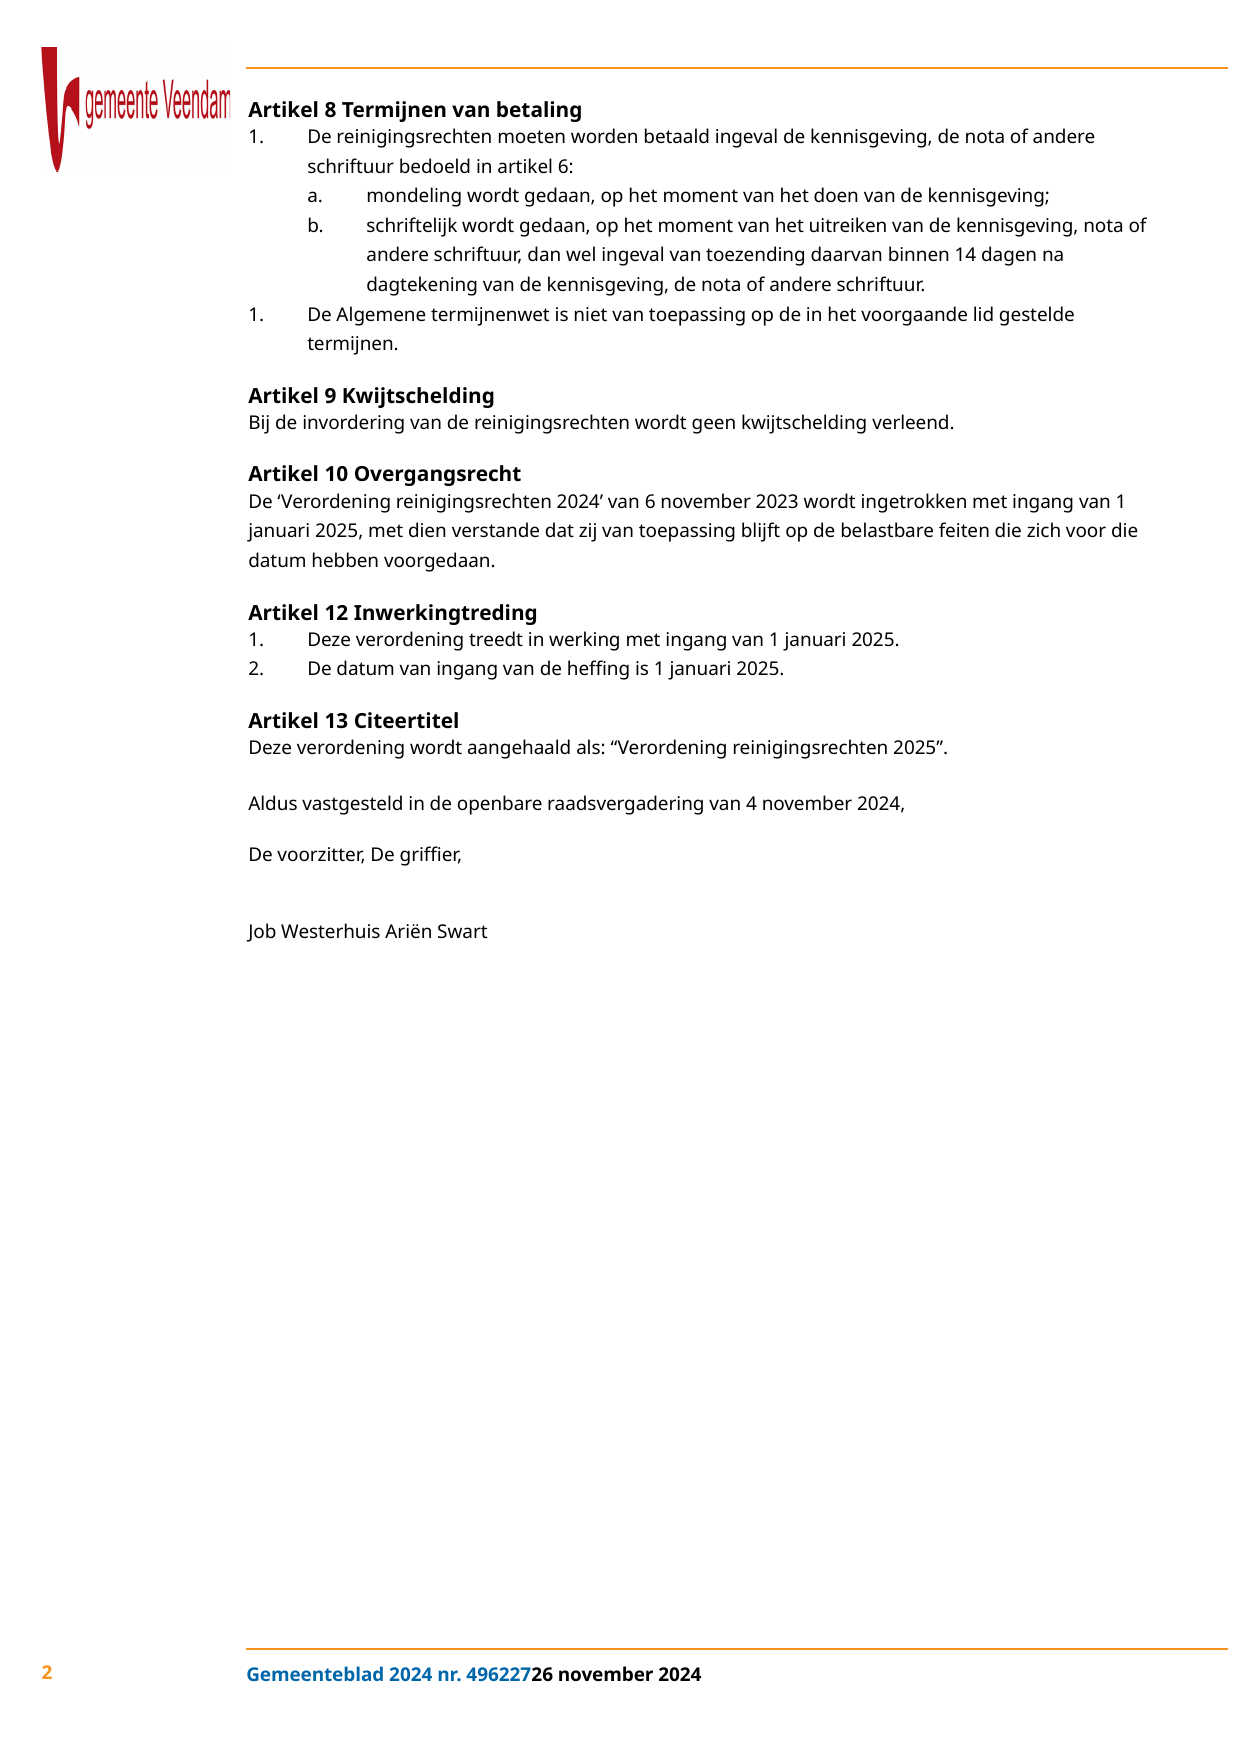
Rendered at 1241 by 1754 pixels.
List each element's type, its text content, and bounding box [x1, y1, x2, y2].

text Aldus vastgesteld in de openbare raadsvergadering van 4 november 2024, [248, 790, 1152, 816]
text Artikel 9 Kwijtschelding [248, 381, 1152, 409]
text Artikel 13 Citeertitel [248, 706, 1152, 734]
text Bij de invordering van de reinigingsrechten wordt geen kwijtschelding verleend. [248, 409, 1152, 435]
list mondeling wordt gedaan, op het moment van het doen van de kennisgeving; [307, 182, 1152, 208]
text De ‘Verordening reinigingsrechten 2024’ van 6 november 2023 wordt ingetrokken met ingang van 1 januari 2025, met dien verstande dat zij van toepassing blijft op de belastbare feiten die zich voor die datum hebben voorgedaan. [248, 488, 1152, 573]
text Artikel 10 Overgangsrecht [248, 459, 1152, 488]
text Job Westerhuis Ariën Swart [248, 918, 1152, 944]
list Deze verordening treedt in werking met ingang van 1 januari 2025. [248, 626, 1152, 652]
text Artikel 8 Termijnen van betaling [248, 95, 1152, 123]
list De Algemene termijnenwet is niet van toepassing op de in het voorgaande lid gestelde termijnen. [248, 301, 1152, 356]
text Deze verordening wordt aangehaald als: “Verordening reinigingsrechten 2025”. [248, 734, 1152, 760]
text De voorzitter, De griffier, [248, 841, 1152, 867]
list De reinigingsrechten moeten worden betaald ingeval de kennisgeving, de nota of andere schriftuur bedoeld in artikel 6: [248, 123, 1152, 178]
list schriftelijk wordt gedaan, op het moment van het uitreiken van de kennisgeving, nota of andere schriftuur, dan wel ingeval van toezending daarvan binnen 14 dagen na dagtekening van de kennisgeving, de nota of andere schriftuur. [307, 212, 1152, 297]
text Artikel 12 Inwerkingtreding [248, 598, 1152, 626]
list De datum van ingang van de heffing is 1 januari 2025. [248, 656, 1152, 681]
picture [41, 47, 231, 172]
